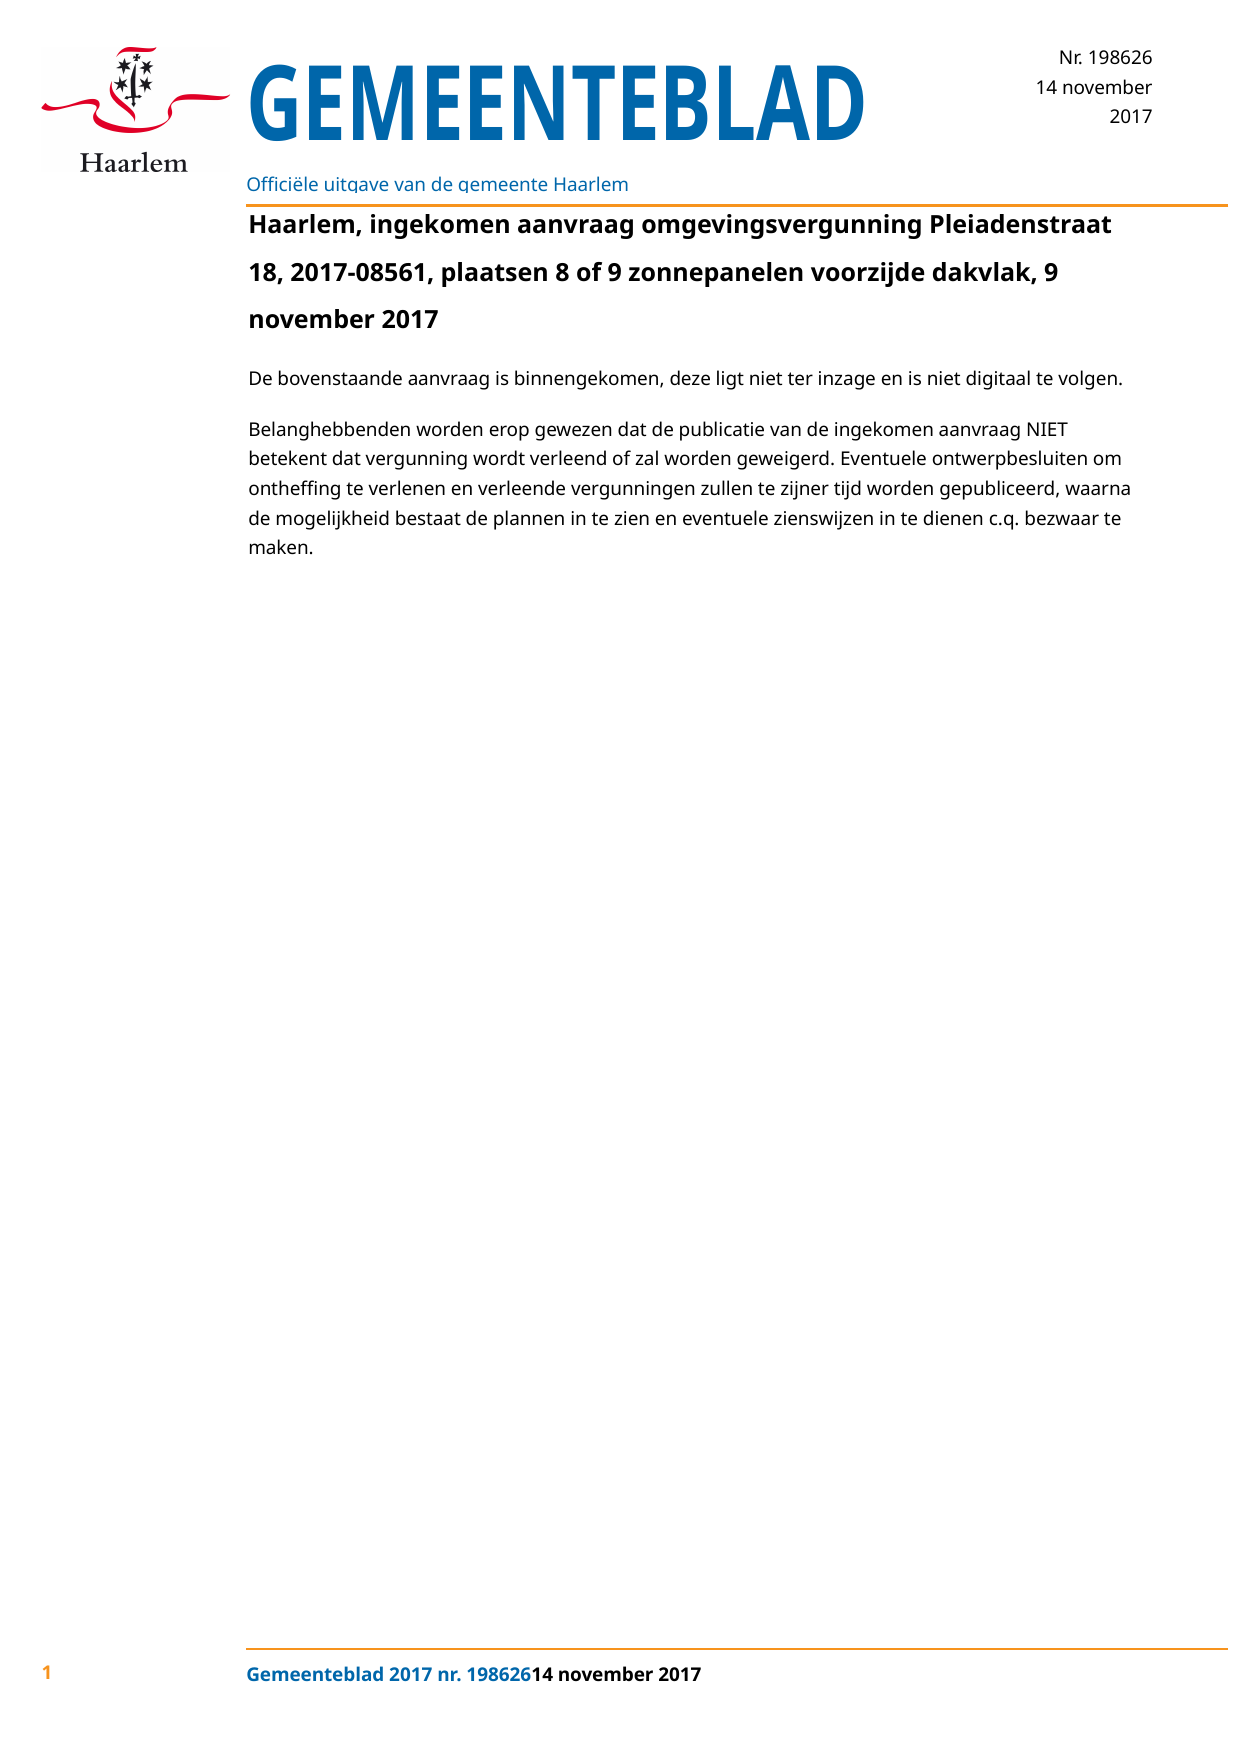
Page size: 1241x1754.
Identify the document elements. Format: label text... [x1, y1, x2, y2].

text Haarlem, ingekomen aanvraag omgevingsvergunning Pleiadenstraat 18, 2017-08561, plaatsen 8 of 9 zonnepanelen voorzijde dakvlak, 9 november 2017 [248, 207, 1152, 336]
text Belanghebbenden worden erop gewezen dat de publicatie van de ingekomen aanvraag NIET betekent dat vergunning wordt verleend of zal worden geweigerd. Eventuele ontwerpbesluiten om ontheffing te verlenen en verleende vergunningen zullen te zijner tijd worden gepubliceerd, waarna de mogelijkheid bestaat de plannen in te zien en eventuele zienswijzen in te dienen c.q. bezwaar te maken. [248, 416, 1152, 560]
picture [41, 47, 231, 172]
text De bovenstaande aanvraag is binnengekomen, deze ligt niet ter inzage en is niet digitaal te volgen. [248, 366, 1152, 391]
